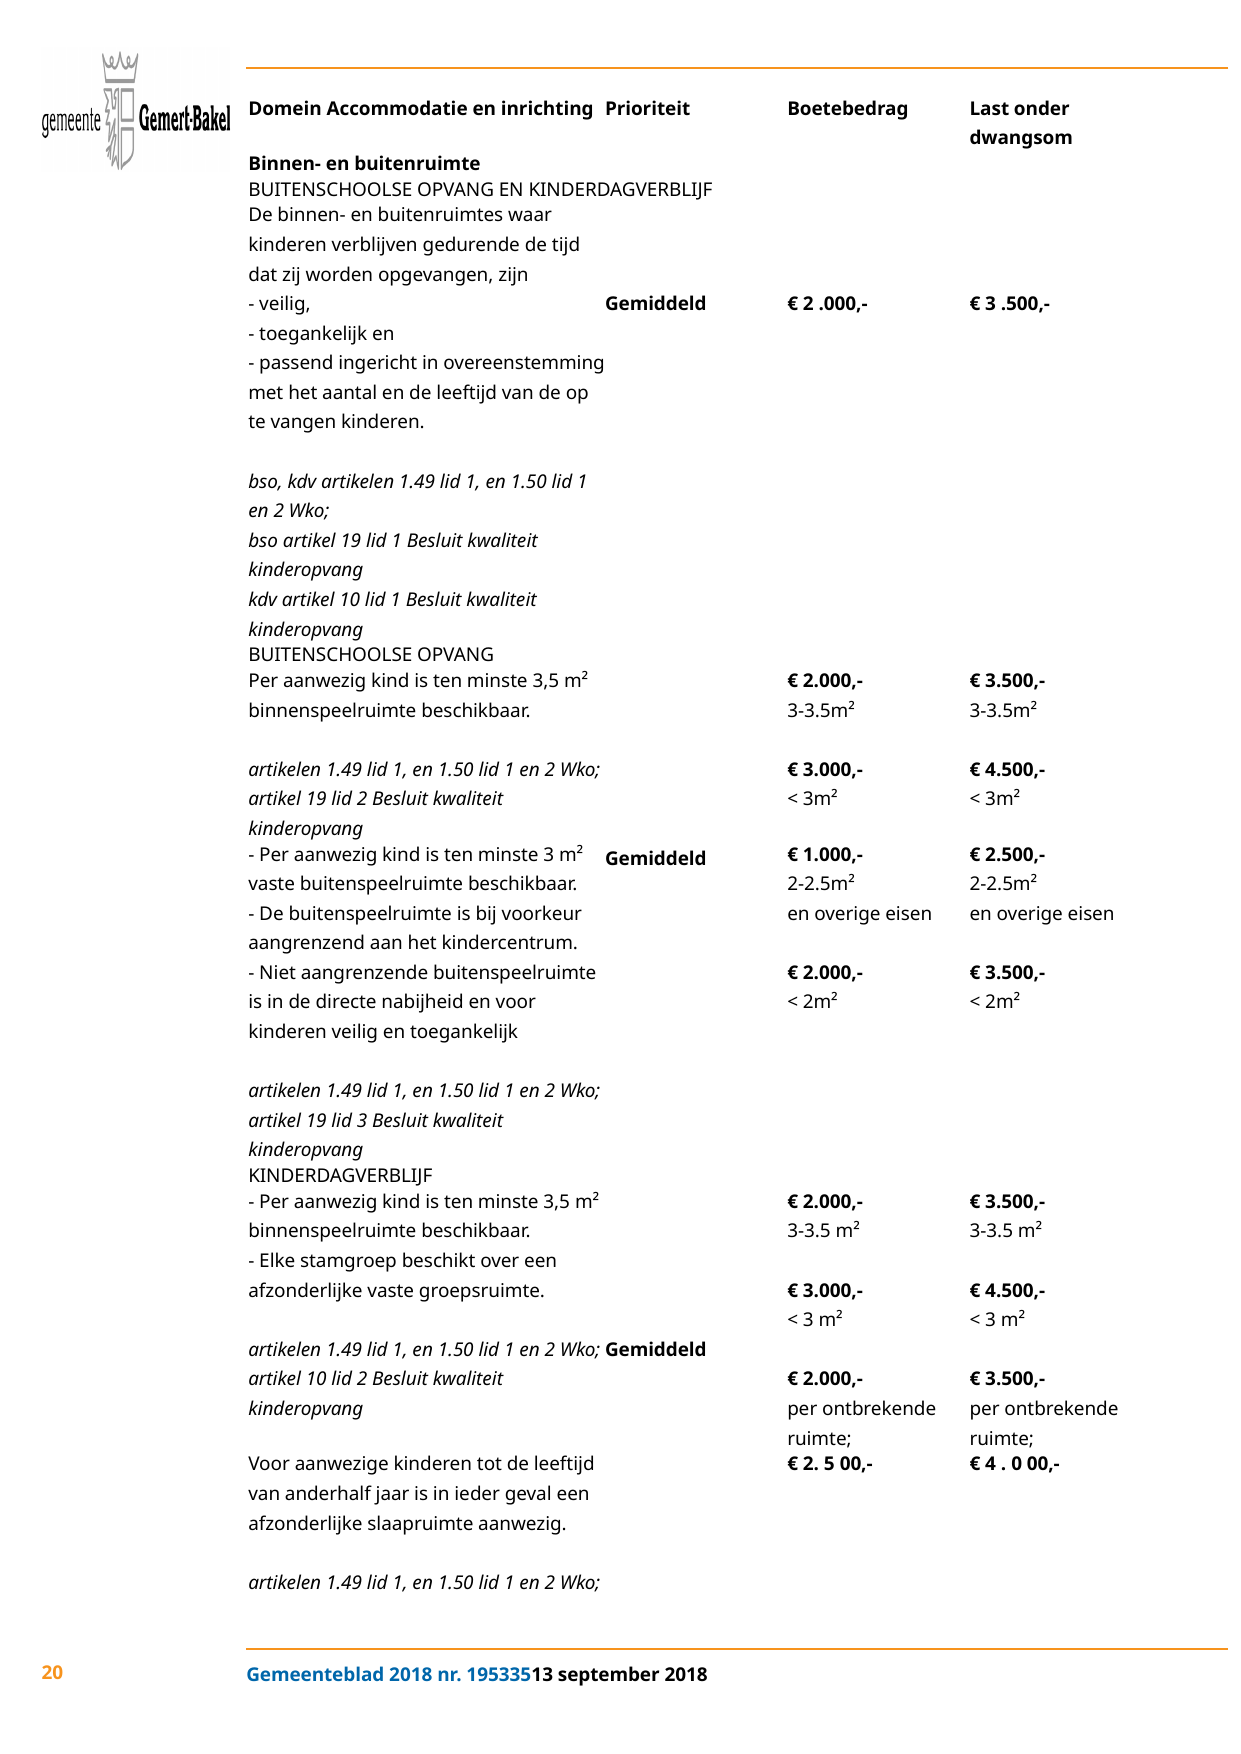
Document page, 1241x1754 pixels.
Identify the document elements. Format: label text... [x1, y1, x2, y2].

picture [41, 47, 231, 172]
table_cell Gemiddeld [605, 1188, 787, 1594]
table_header Domein Accommodatie en inrichting [248, 95, 605, 150]
table_cell € 4 . 0 00,- [969, 1451, 1152, 1594]
table_cell - Per aanwezig kind is ten minste 3 m² vaste buitenspeelruimte beschikbaar. - De buitenspeelruimte is bij voorkeur aangrenzend aan het kindercentrum. - Niet aangrenzende buitenspeelruimte is in de directe nabijheid en voor kinderen veilig en toegankelijk artikelen 1.49 lid 1, en 1.50 lid 1 en 2 Wko; artikel 19 lid 3 Besluit kwaliteit kinderopvang [248, 841, 605, 1162]
table_cell Per aanwezig kind is ten minste 3,5 m² binnenspeelruimte beschikbaar. artikelen 1.49 lid 1, en 1.50 lid 1 en 2 Wko; artikel 19 lid 2 Besluit kwaliteit kinderopvang [248, 667, 605, 841]
table_cell € 3 .500,- [969, 202, 1152, 641]
table_cell € 1.000,- 2-2.5m² en overige eisen € 2.000,- < 2m² [787, 841, 969, 1162]
table_cell € 3.500,- 3-3.5m² € 4.500,- < 3m² [969, 667, 1152, 841]
table_cell Gemiddeld [605, 202, 787, 641]
table_cell € 2.000,- 3-3.5 m² € 3.000,- < 3 m² € 2.000,- per ontbrekende ruimte; [787, 1188, 969, 1451]
table_cell € 2.500,- 2-2.5m² en overige eisen € 3.500,- < 2m² [969, 841, 1152, 1162]
table_cell - Per aanwezig kind is ten minste 3,5 m² binnenspeelruimte beschikbaar. - Elke stamgroep beschikt over een afzonderlijke vaste groepsruimte. artikelen 1.49 lid 1, en 1.50 lid 1 en 2 Wko; artikel 10 lid 2 Besluit kwaliteit kinderopvang [248, 1188, 605, 1451]
table_cell Voor aanwezige kinderen tot de leeftijd van anderhalf jaar is in ieder geval een afzonderlijke slaapruimte aanwezig. artikelen 1.49 lid 1, en 1.50 lid 1 en 2 Wko; [248, 1451, 605, 1594]
table_cell Binnen- en buitenruimte [248, 150, 1152, 176]
table_header Boetebedrag [787, 95, 969, 150]
table_cell € 3.500,- 3-3.5 m² € 4.500,- < 3 m² € 3.500,- per ontbrekende ruimte; [969, 1188, 1152, 1451]
table_header Last onder dwangsom [969, 95, 1152, 150]
table_cell Gemiddeld [605, 667, 787, 1162]
table_cell De binnen- en buitenruimtes waar kinderen verblijven gedurende de tijd dat zij worden opgevangen, zijn - veilig, - toegankelijk en - passend ingericht in overeenstemming met het aantal en de leeftijd van de op te vangen kinderen. bso, kdv artikelen 1.49 lid 1, en 1.50 lid 1 en 2 Wko; bso artikel 19 lid 1 Besluit kwaliteit kinderopvang kdv artikel 10 lid 1 Besluit kwaliteit kinderopvang [248, 202, 605, 641]
table_cell BUITENSCHOOLSE OPVANG EN KINDERDAGVERBLIJF [248, 176, 1152, 202]
table_cell € 2. 5 00,- [787, 1451, 969, 1594]
table_header Prioriteit [605, 95, 787, 150]
table_cell KINDERDAGVERBLIJF [248, 1163, 1152, 1188]
table_cell € 2 .000,- [787, 202, 969, 641]
table_cell € 2.000,- 3-3.5m² € 3.000,- < 3m² [787, 667, 969, 841]
table_cell BUITENSCHOOLSE OPVANG [248, 641, 1152, 667]
